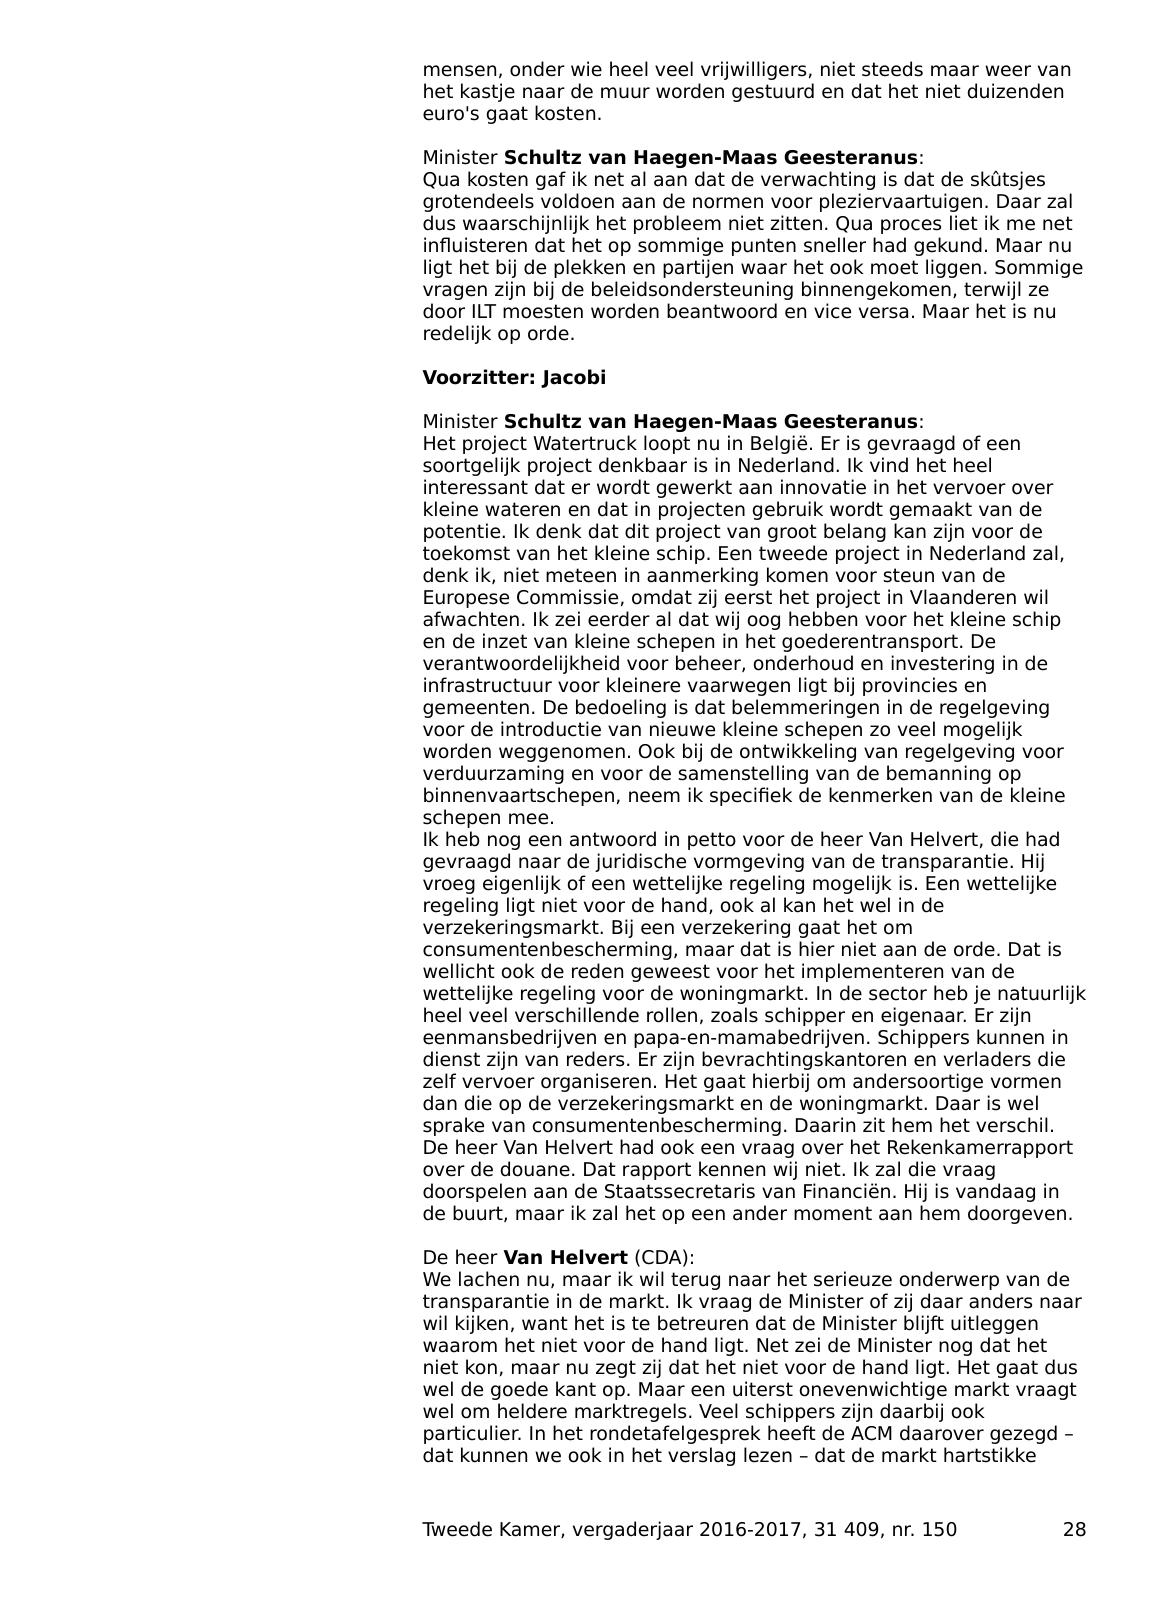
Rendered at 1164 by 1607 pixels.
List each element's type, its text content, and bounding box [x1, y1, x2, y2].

text Minister Schultz van Haegen-Maas Geesteranus: [422, 147, 1087, 169]
text De heer Van Helvert had ook een vraag over het Rekenkamerrapport over de douane. Dat rapport kennen wij niet. Ik zal die vraag doorspelen aan de Staatssecretaris van Financiën. Hij is vandaag in de buurt, maar ik zal het op een ander moment aan hem doorgeven. [422, 1137, 1087, 1224]
text Ik heb nog een antwoord in petto voor de heer Van Helvert, die had gevraagd naar de juridische vormgeving van de transparantie. Hij vroeg eigenlijk of een wettelijke regeling mogelijk is. Een wettelijke regeling ligt niet voor de hand, ook al kan het wel in de verzekeringsmarkt. Bij een verzekering gaat het om consumentenbescherming, maar dat is hier niet aan de orde. Dat is wellicht ook de reden geweest voor het implementeren van de wettelijke regeling voor de woningmarkt. In de sector heb je natuurlijk heel veel verschillende rollen, zoals schipper en eigenaar. Er zijn eenmansbedrijven en papa-en-mamabedrijven. Schippers kunnen in dienst zijn van reders. Er zijn bevrachtingskantoren en verladers die zelf vervoer organiseren. Het gaat hierbij om andersoortige vormen dan die op de verzekeringsmarkt en de woningmarkt. Daar is wel sprake van consumentenbescherming. Daarin zit hem het verschil. [422, 829, 1087, 1137]
text De heer Van Helvert (CDA): [422, 1247, 1087, 1269]
text Minister Schultz van Haegen-Maas Geesteranus: [422, 411, 1087, 433]
text We lachen nu, maar ik wil terug naar het serieuze onderwerp van de transparantie in de markt. Ik vraag de Minister of zij daar anders naar wil kijken, want het is te betreuren dat de Minister blijft uitleggen waarom het niet voor de hand ligt. Net zei de Minister nog dat het niet kon, maar nu zegt zij dat het niet voor de hand ligt. Het gaat dus wel de goede kant op. Maar een uiterst onevenwichtige markt vraagt wel om heldere marktregels. Veel schippers zijn daarbij ook particulier. In het rondetafelgesprek heeft de ACM daarover gezegd – dat kunnen we ook in het verslag lezen – dat de markt hartstikke [422, 1269, 1087, 1467]
text Het project Watertruck loopt nu in België. Er is gevraagd of een soortgelijk project denkbaar is in Nederland. Ik vind het heel interessant dat er wordt gewerkt aan innovatie in het vervoer over kleine wateren en dat in projecten gebruik wordt gemaakt van de potentie. Ik denk dat dit project van groot belang kan zijn voor de toekomst van het kleine schip. Een tweede project in Nederland zal, denk ik, niet meteen in aanmerking komen voor steun van de Europese Commissie, omdat zij eerst het project in Vlaanderen wil afwachten. Ik zei eerder al dat wij oog hebben voor het kleine schip en de inzet van kleine schepen in het goederentransport. De verantwoordelijkheid voor beheer, onderhoud en investering in de infrastructuur voor kleinere vaarwegen ligt bij provincies en gemeenten. De bedoeling is dat belemmeringen in de regelgeving voor de introductie van nieuwe kleine schepen zo veel mogelijk worden weggenomen. Ook bij de ontwikkeling van regelgeving voor verduurzaming en voor de samenstelling van de bemanning op binnenvaartschepen, neem ik specifiek de kenmerken van de kleine schepen mee. [422, 433, 1087, 829]
subtitle Voorzitter: Jacobi [422, 367, 1087, 389]
text Qua kosten gaf ik net al aan dat de verwachting is dat de skûtsjes grotendeels voldoen aan de normen voor pleziervaartuigen. Daar zal dus waarschijnlijk het probleem niet zitten. Qua proces liet ik me net influisteren dat het op sommige punten sneller had gekund. Maar nu ligt het bij de plekken en partijen waar het ook moet liggen. Sommige vragen zijn bij de beleidsondersteuning binnengekomen, terwijl ze door ILT moesten worden beantwoord en vice versa. Maar het is nu redelijk op orde. [422, 169, 1087, 345]
text mensen, onder wie heel veel vrijwilligers, niet steeds maar weer van het kastje naar de muur worden gestuurd en dat het niet duizenden euro's gaat kosten. [422, 59, 1087, 125]
